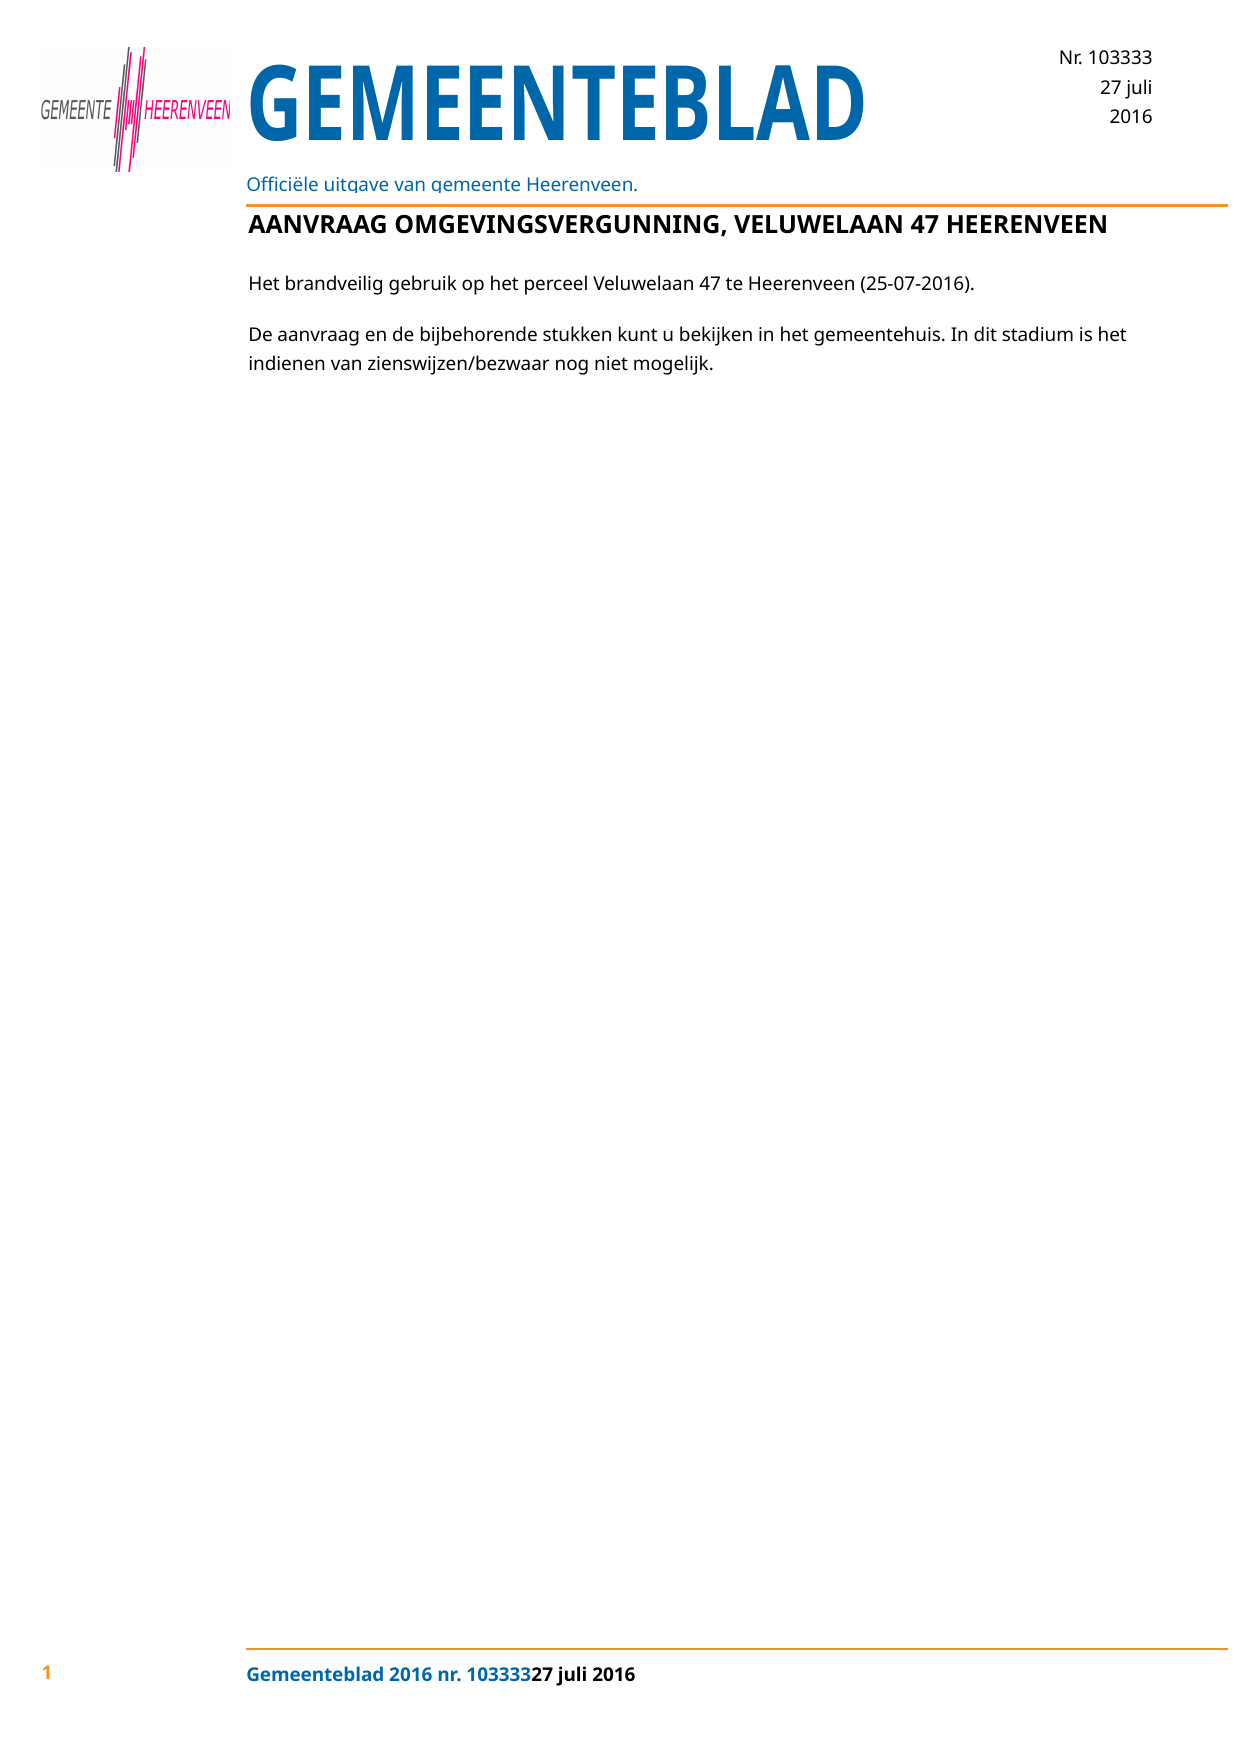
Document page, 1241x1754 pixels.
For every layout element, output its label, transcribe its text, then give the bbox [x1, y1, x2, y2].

picture [41, 47, 231, 172]
text Het brandveilig gebruik op het perceel Veluwelaan 47 te Heerenveen (25-07-2016). [248, 270, 1152, 296]
text AANVRAAG OMGEVINGSVERGUNNING, VELUWELAAN 47 HEERENVEEN [248, 207, 1152, 241]
text De aanvraag en de bijbehorende stukken kunt u bekijken in het gemeentehuis. In dit stadium is het indienen van zienswijzen/bezwaar nog niet mogelijk. [248, 321, 1152, 376]
